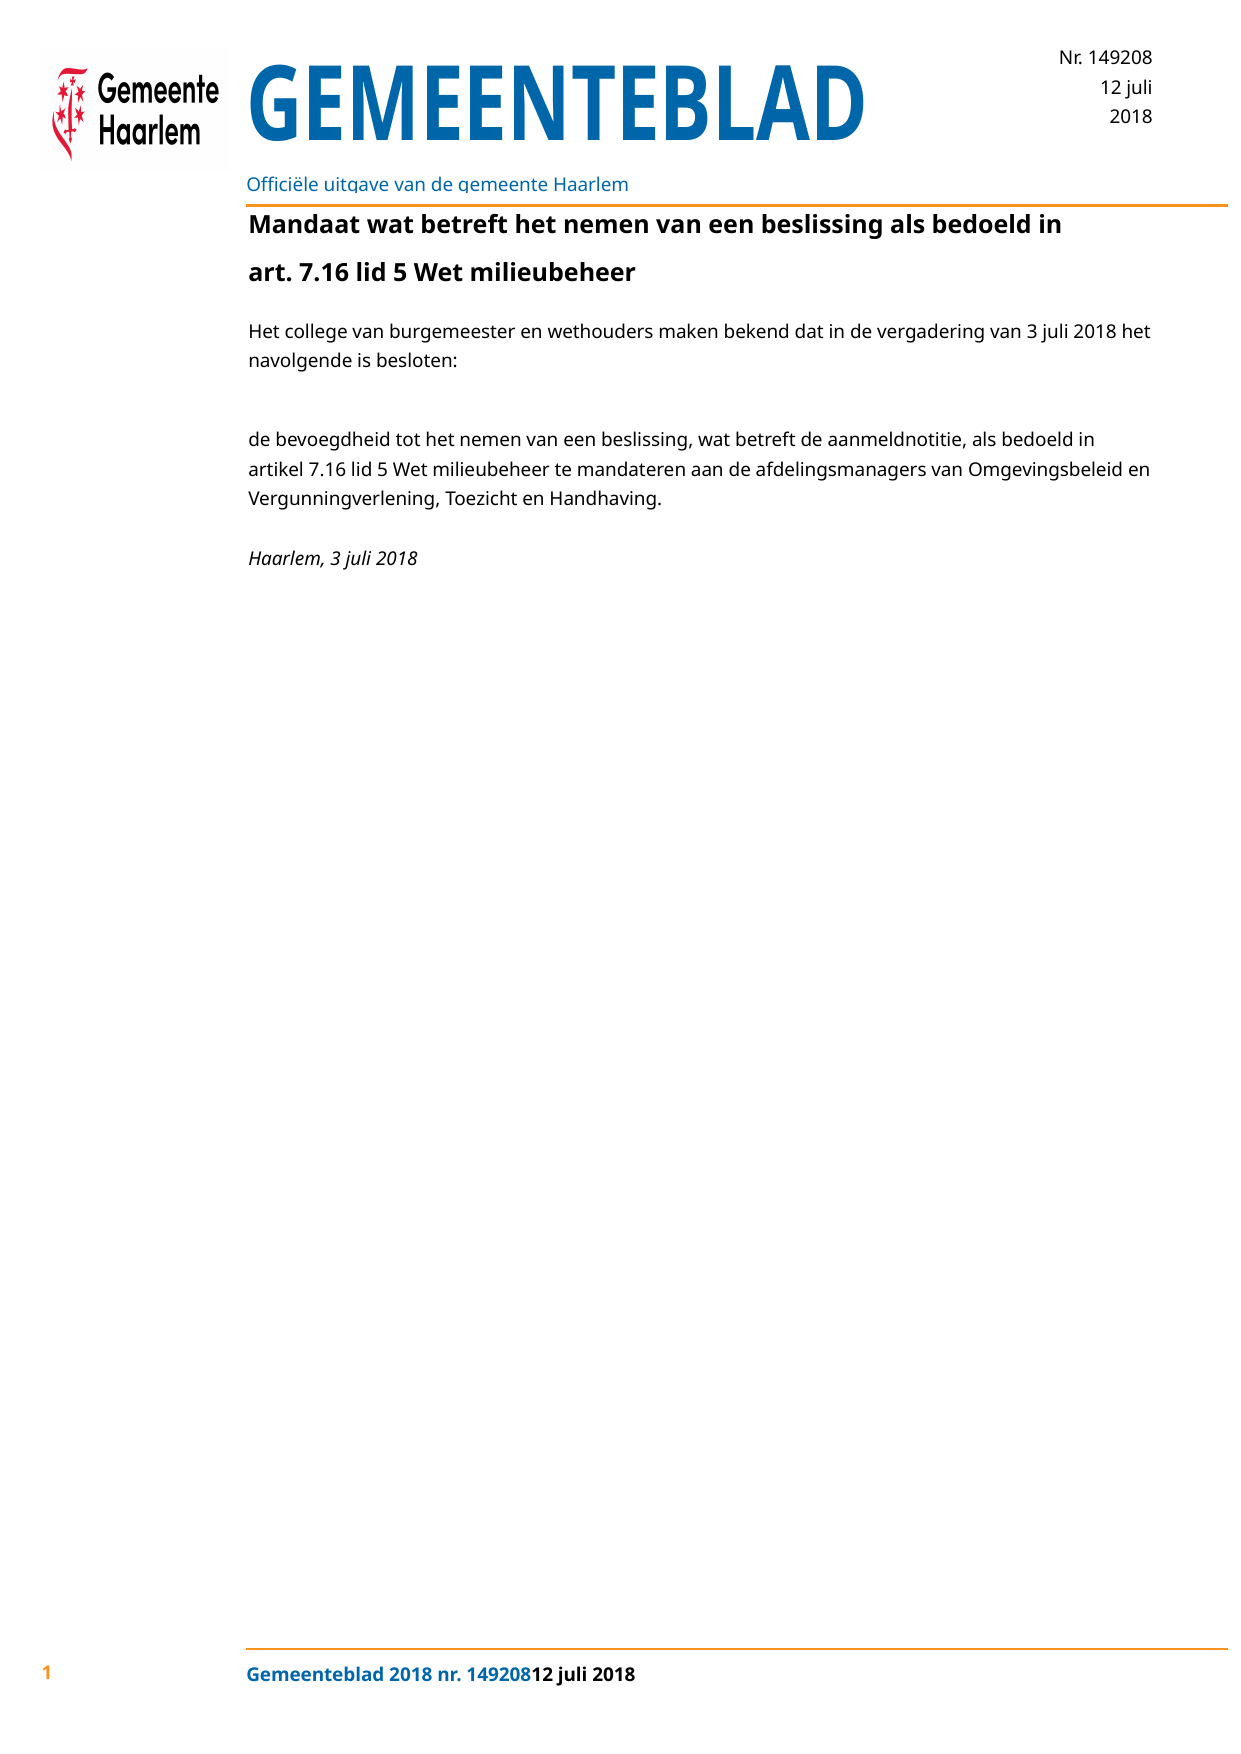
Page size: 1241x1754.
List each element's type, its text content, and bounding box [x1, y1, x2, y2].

text de bevoegdheid tot het nemen van een beslissing, wat betreft de aanmeldnotitie, als bedoeld in artikel 7.16 lid 5 Wet milieubeheer te mandateren aan de afdelingsmanagers van Omgevingsbeleid en Vergunningverlening, Toezicht en Handhaving. [248, 426, 1152, 511]
text Mandaat wat betreft het nemen van een beslissing als bedoeld in art. 7.16 lid 5 Wet milieubeheer [248, 207, 1152, 288]
picture [41, 47, 231, 172]
text Het college van burgemeester en wethouders maken bekend dat in de vergadering van 3 juli 2018 het navolgende is besloten: [248, 318, 1152, 373]
text Haarlem, 3 juli 2018 [248, 545, 1152, 570]
